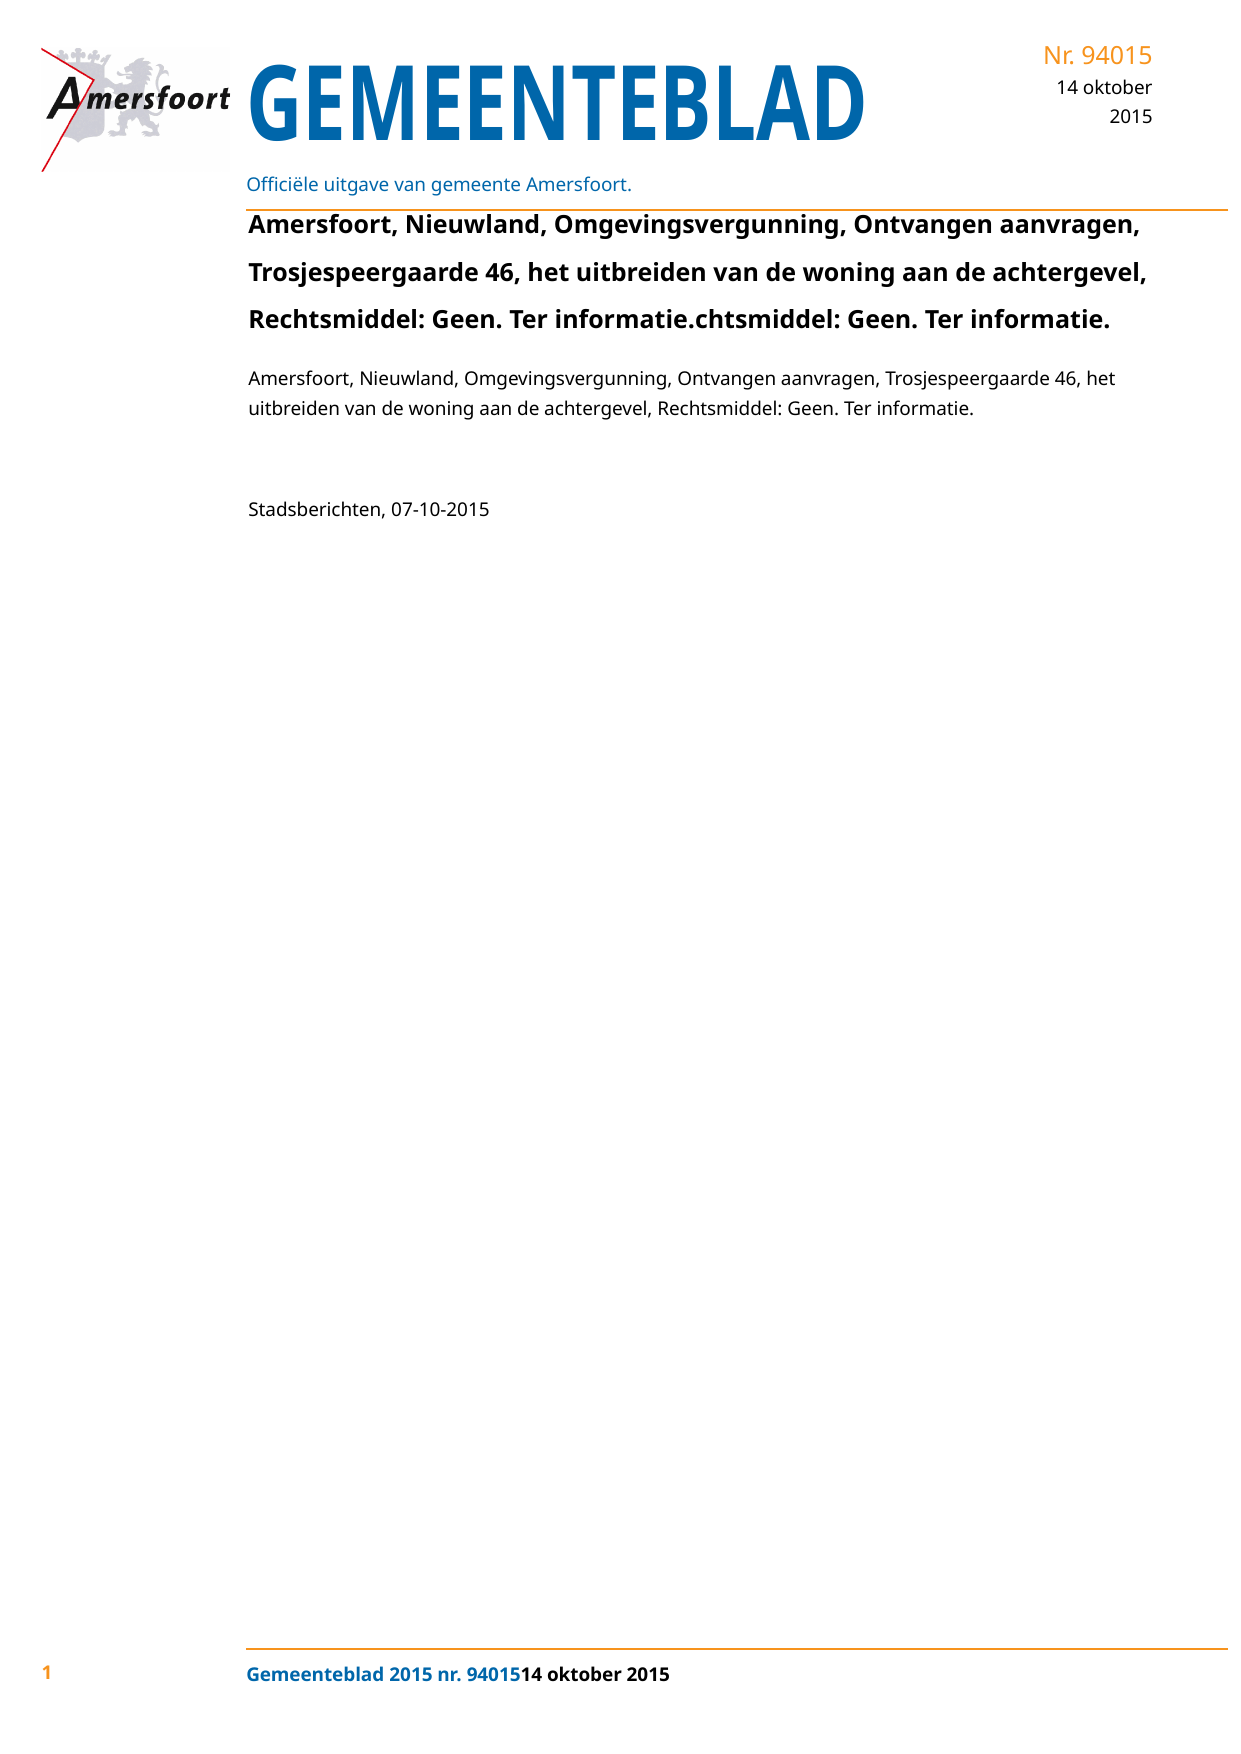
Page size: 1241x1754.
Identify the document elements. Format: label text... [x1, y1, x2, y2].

picture [41, 47, 231, 172]
text Amersfoort, Nieuwland, Omgevingsvergunning, Ontvangen aanvragen, Trosjespeergaarde 46, het uitbreiden van de woning aan de achtergevel, Rechtsmiddel: Geen. Ter informatie. [248, 366, 1152, 421]
text Stadsberichten, 07-10-2015 [248, 496, 1152, 522]
text Amersfoort, Nieuwland, Omgevingsvergunning, Ontvangen aanvragen, Trosjespeergaarde 46, het uitbreiden van de woning aan de achtergevel, Rechtsmiddel: Geen. Ter informatie.chtsmiddel: Geen. Ter informatie. [248, 211, 1152, 336]
